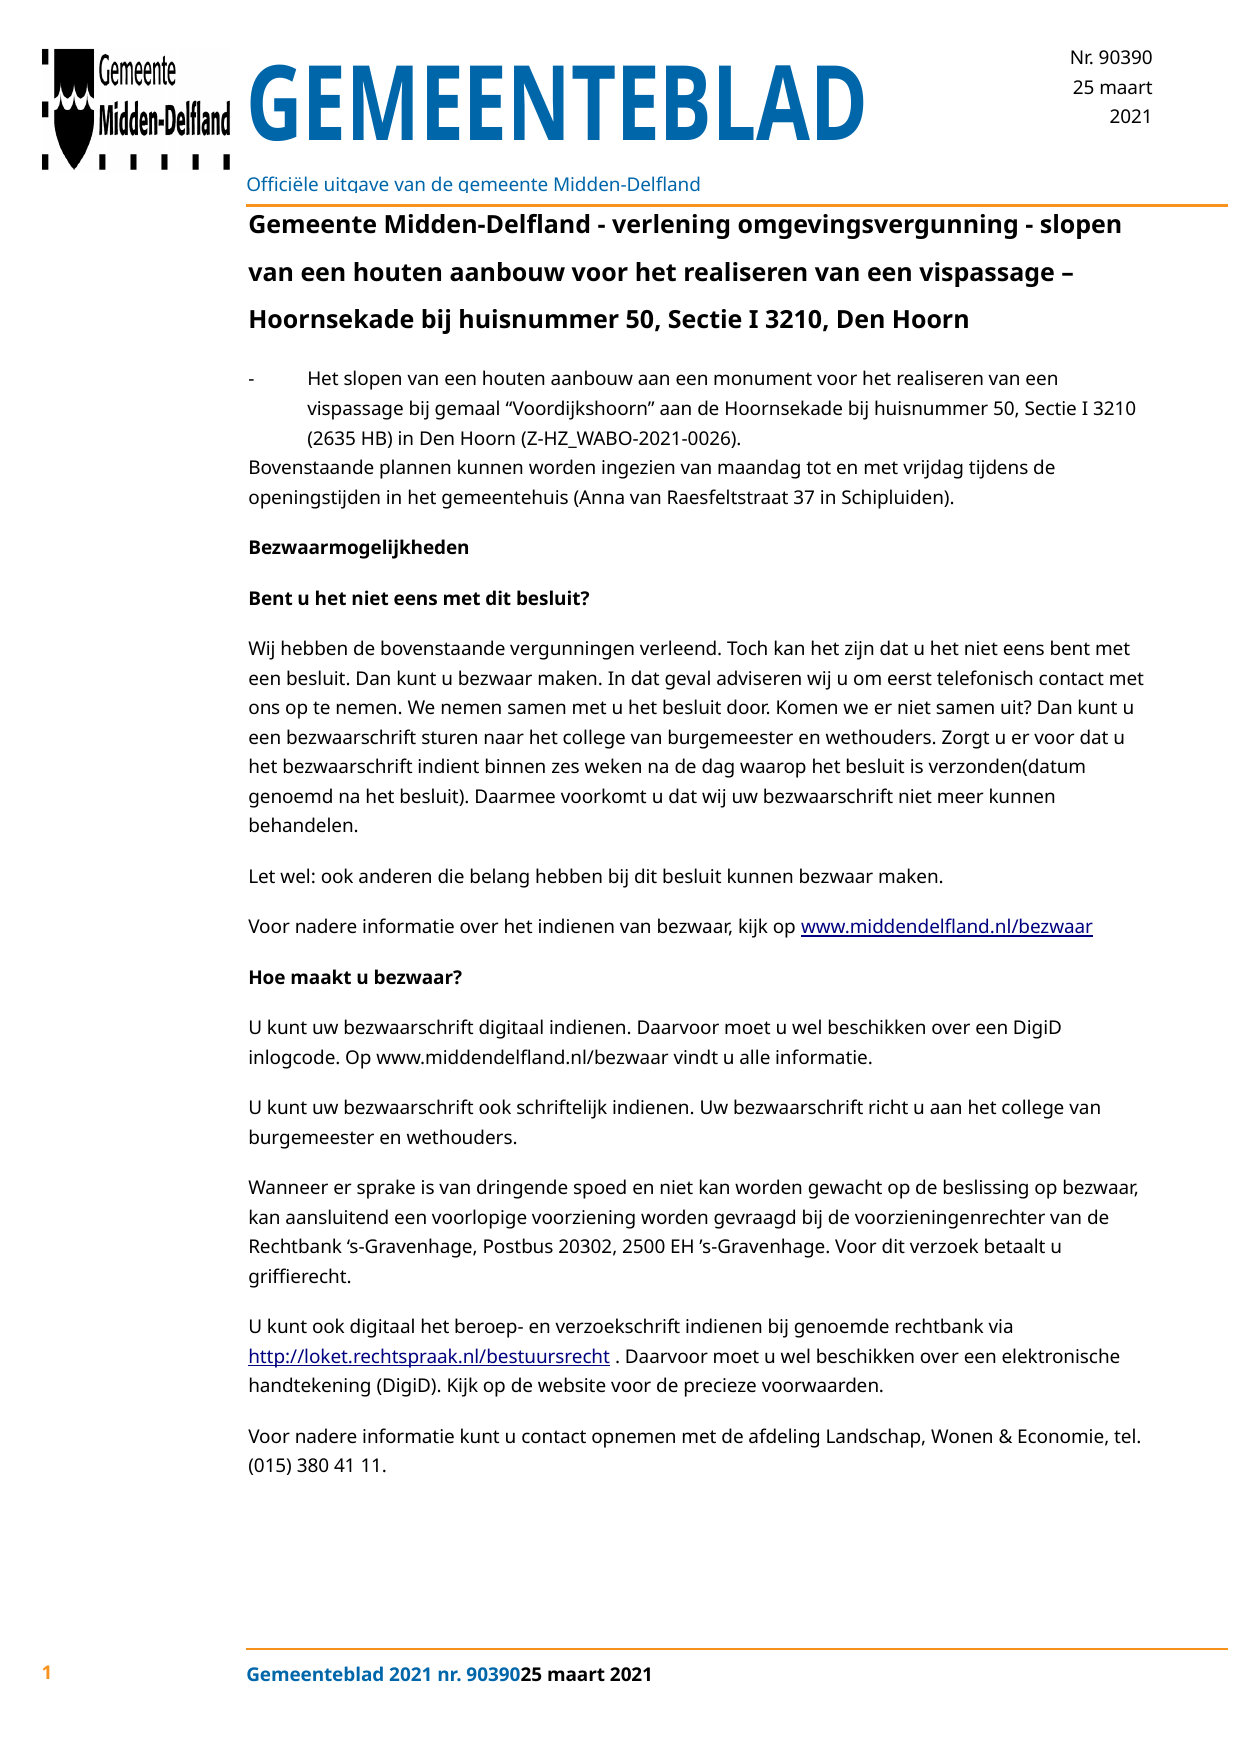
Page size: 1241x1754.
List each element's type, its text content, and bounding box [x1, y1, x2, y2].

list Het slopen van een houten aanbouw aan een monument voor het realiseren van een vispassage bij gemaal “Voordijkshoorn” aan de Hoornsekade bij huisnummer 50, Sectie I 3210 (2635 HB) in Den Hoorn (Z-HZ_WABO-2021-0026). [248, 366, 1152, 450]
picture [41, 47, 231, 172]
text U kunt uw bezwaarschrift digitaal indienen. Daarvoor moet u wel beschikken over een DigiD inlogcode. Op www.middendelfland.nl/bezwaar vindt u alle informatie. [248, 1014, 1152, 1069]
text U kunt ook digitaal het beroep- en verzoekschrift indienen bij genoemde rechtbank via http://loket.rechtspraak.nl/bestuursrecht . Daarvoor moet u wel beschikken over een elektronische handtekening (DigiD). Kijk op de website voor de precieze voorwaarden. [248, 1313, 1152, 1398]
text Voor nadere informatie over het indienen van bezwaar, kijk op www.middendelfland.nl/bezwaar [248, 913, 1152, 939]
text Gemeente Midden-Delfland - verlening omgevingsvergunning - slopen van een houten aanbouw voor het realiseren van een vispassage – Hoornsekade bij huisnummer 50, Sectie I 3210, Den Hoorn [248, 207, 1152, 336]
text Let wel: ook anderen die belang hebben bij dit besluit kunnen bezwaar maken. [248, 863, 1152, 889]
text U kunt uw bezwaarschrift ook schriftelijk indienen. Uw bezwaarschrift richt u aan het college van burgemeester en wethouders. [248, 1094, 1152, 1149]
text Bezwaarmogelijkheden [248, 534, 1152, 560]
text Wanneer er sprake is van dringende spoed en niet kan worden gewacht op de beslissing op bezwaar, kan aansluitend een voorlopige voorziening worden gevraagd bij de voorzieningenrechter van de Rechtbank ‘s-Gravenhage, Postbus 20302, 2500 EH ’s-Gravenhage. Voor dit verzoek betaalt u griffierecht. [248, 1174, 1152, 1289]
text Wij hebben de bovenstaande vergunningen verleend. Toch kan het zijn dat u het niet eens bent met een besluit. Dan kunt u bezwaar maken. In dat geval adviseren wij u om eerst telefonisch contact met ons op te nemen. We nemen samen met u het besluit door. Komen we er niet samen uit? Dan kunt u een bezwaarschrift sturen naar het college van burgemeester en wethouders. Zorgt u er voor dat u het bezwaarschrift indient binnen zes weken na de dag waarop het besluit is verzonden(datum genoemd na het besluit). Daarmee voorkomt u dat wij uw bezwaarschrift niet meer kunnen behandelen. [248, 635, 1152, 838]
text Voor nadere informatie kunt u contact opnemen met de afdeling Landschap, Wonen & Economie, tel. (015) 380 41 11. [248, 1423, 1152, 1478]
text Hoe maakt u bezwaar? [248, 964, 1152, 989]
text Bovenstaande plannen kunnen worden ingezien van maandag tot en met vrijdag tijdens de openingstijden in het gemeentehuis (Anna van Raesfeltstraat 37 in Schipluiden). [248, 454, 1152, 509]
text Bent u het niet eens met dit besluit? [248, 585, 1152, 610]
